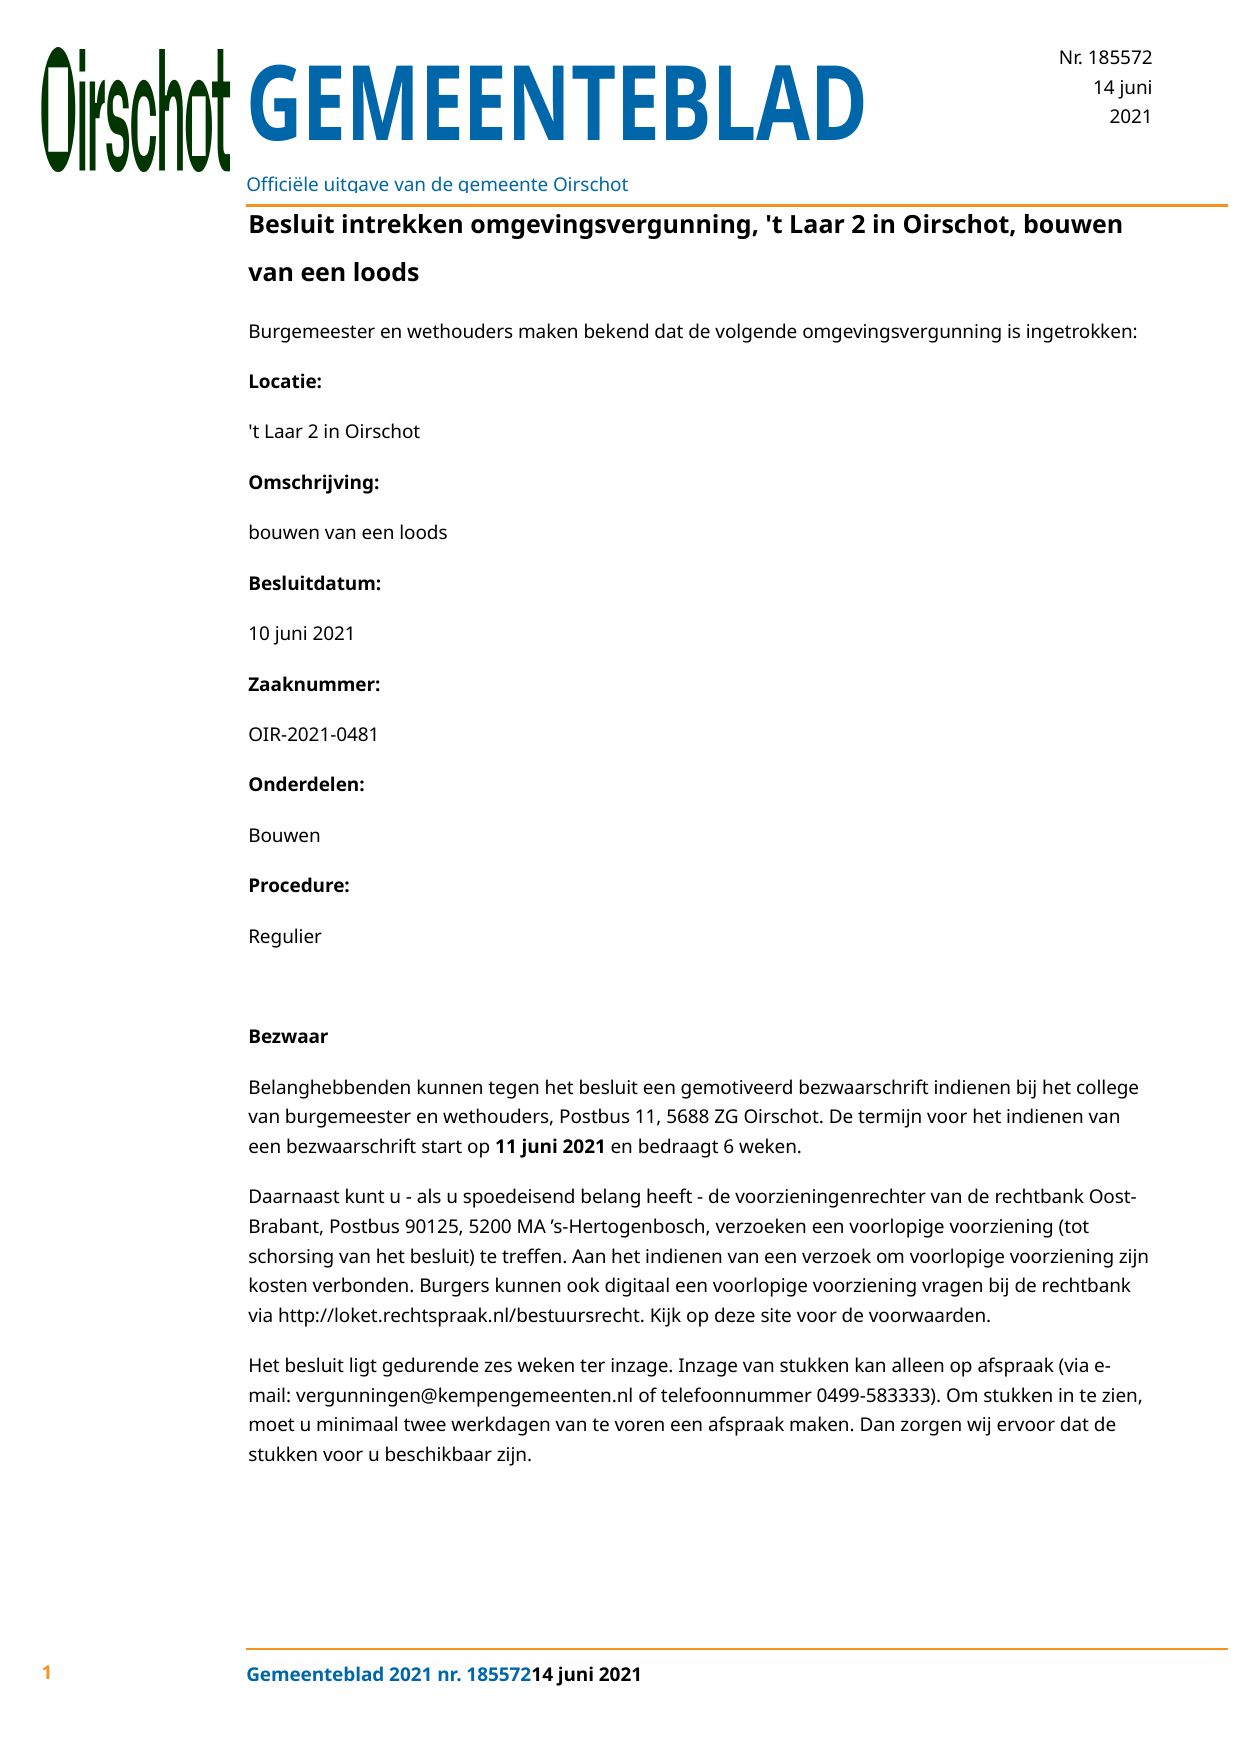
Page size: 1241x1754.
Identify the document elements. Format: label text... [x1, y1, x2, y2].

text Burgemeester en wethouders maken bekend dat de volgende omgevingsvergunning is ingetrokken: [248, 318, 1152, 344]
text 't Laar 2 in Oirschot [248, 419, 1152, 444]
text Besluitdatum: [248, 570, 1152, 596]
text Omschrijving: [248, 469, 1152, 495]
text Bouwen [248, 822, 1152, 848]
text Procedure: [248, 872, 1152, 898]
text Belanghebbenden kunnen tegen het besluit een gemotiveerd bezwaarschrift indienen bij het college van burgemeester en wethouders, Postbus 11, 5688 ZG Oirschot. De termijn voor het indienen van een bezwaarschrift start op 11 juni 2021 en bedraagt 6 weken. [248, 1074, 1152, 1159]
text Daarnaast kunt u - als u spoedeisend belang heeft - de voorzieningenrechter van de rechtbank Oost-Brabant, Postbus 90125, 5200 MA ’s-Hertogenbosch, verzoeken een voorlopige voorziening (tot schorsing van het besluit) te treffen. Aan het indienen van een verzoek om voorlopige voorziening zijn kosten verbonden. Burgers kunnen ook digitaal een voorlopige voorziening vragen bij de rechtbank via http://loket.rechtspraak.nl/bestuursrecht. Kijk op deze site voor de voorwaarden. [248, 1184, 1152, 1328]
text Bezwaar [248, 1024, 1152, 1049]
text Onderdelen: [248, 772, 1152, 797]
text Besluit intrekken omgevingsvergunning, 't Laar 2 in Oirschot, bouwen van een loods [248, 207, 1152, 288]
text Zaaknummer: [248, 671, 1152, 697]
text Het besluit ligt gedurende zes weken ter inzage. Inzage van stukken kan alleen op afspraak (via e-mail: vergunningen@kempengemeenten.nl of telefoonnummer 0499-583333). Om stukken in te zien, moet u minimaal twee werkdagen van te voren een afspraak maken. Dan zorgen wij ervoor dat de stukken voor u beschikbaar zijn. [248, 1352, 1152, 1467]
text bouwen van een loods [248, 519, 1152, 545]
text Locatie: [248, 368, 1152, 394]
text Regulier [248, 923, 1152, 949]
picture [41, 47, 231, 172]
text OIR-2021-0481 [248, 721, 1152, 747]
text 10 juni 2021 [248, 620, 1152, 646]
